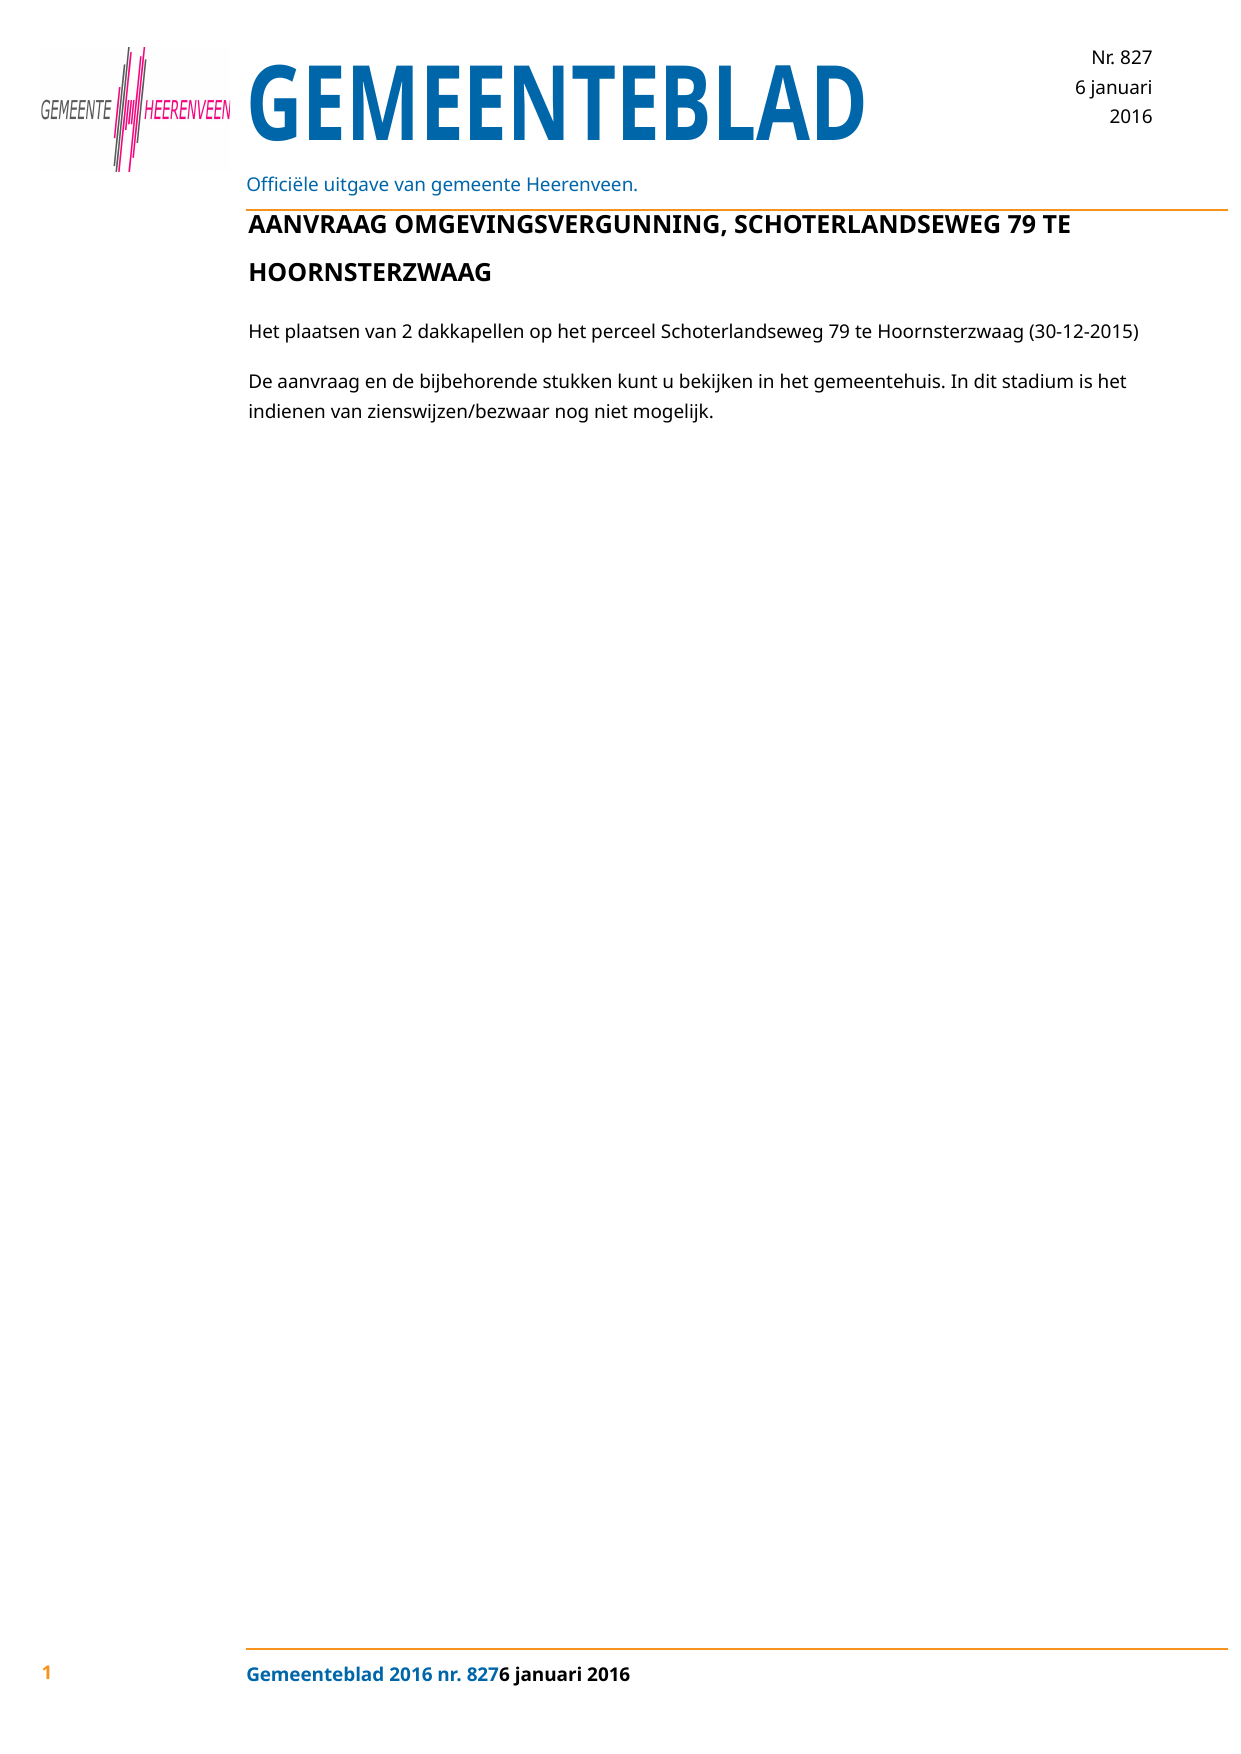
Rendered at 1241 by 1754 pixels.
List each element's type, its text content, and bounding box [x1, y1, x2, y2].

picture [41, 47, 231, 172]
text AANVRAAG OMGEVINGSVERGUNNING, SCHOTERLANDSEWEG 79 TE HOORNSTERZWAAG [248, 211, 1152, 288]
text Het plaatsen van 2 dakkapellen op het perceel Schoterlandseweg 79 te Hoornsterzwaag (30-12-2015) [248, 318, 1152, 344]
text De aanvraag en de bijbehorende stukken kunt u bekijken in het gemeentehuis. In dit stadium is het indienen van zienswijzen/bezwaar nog niet mogelijk. [248, 368, 1152, 424]
